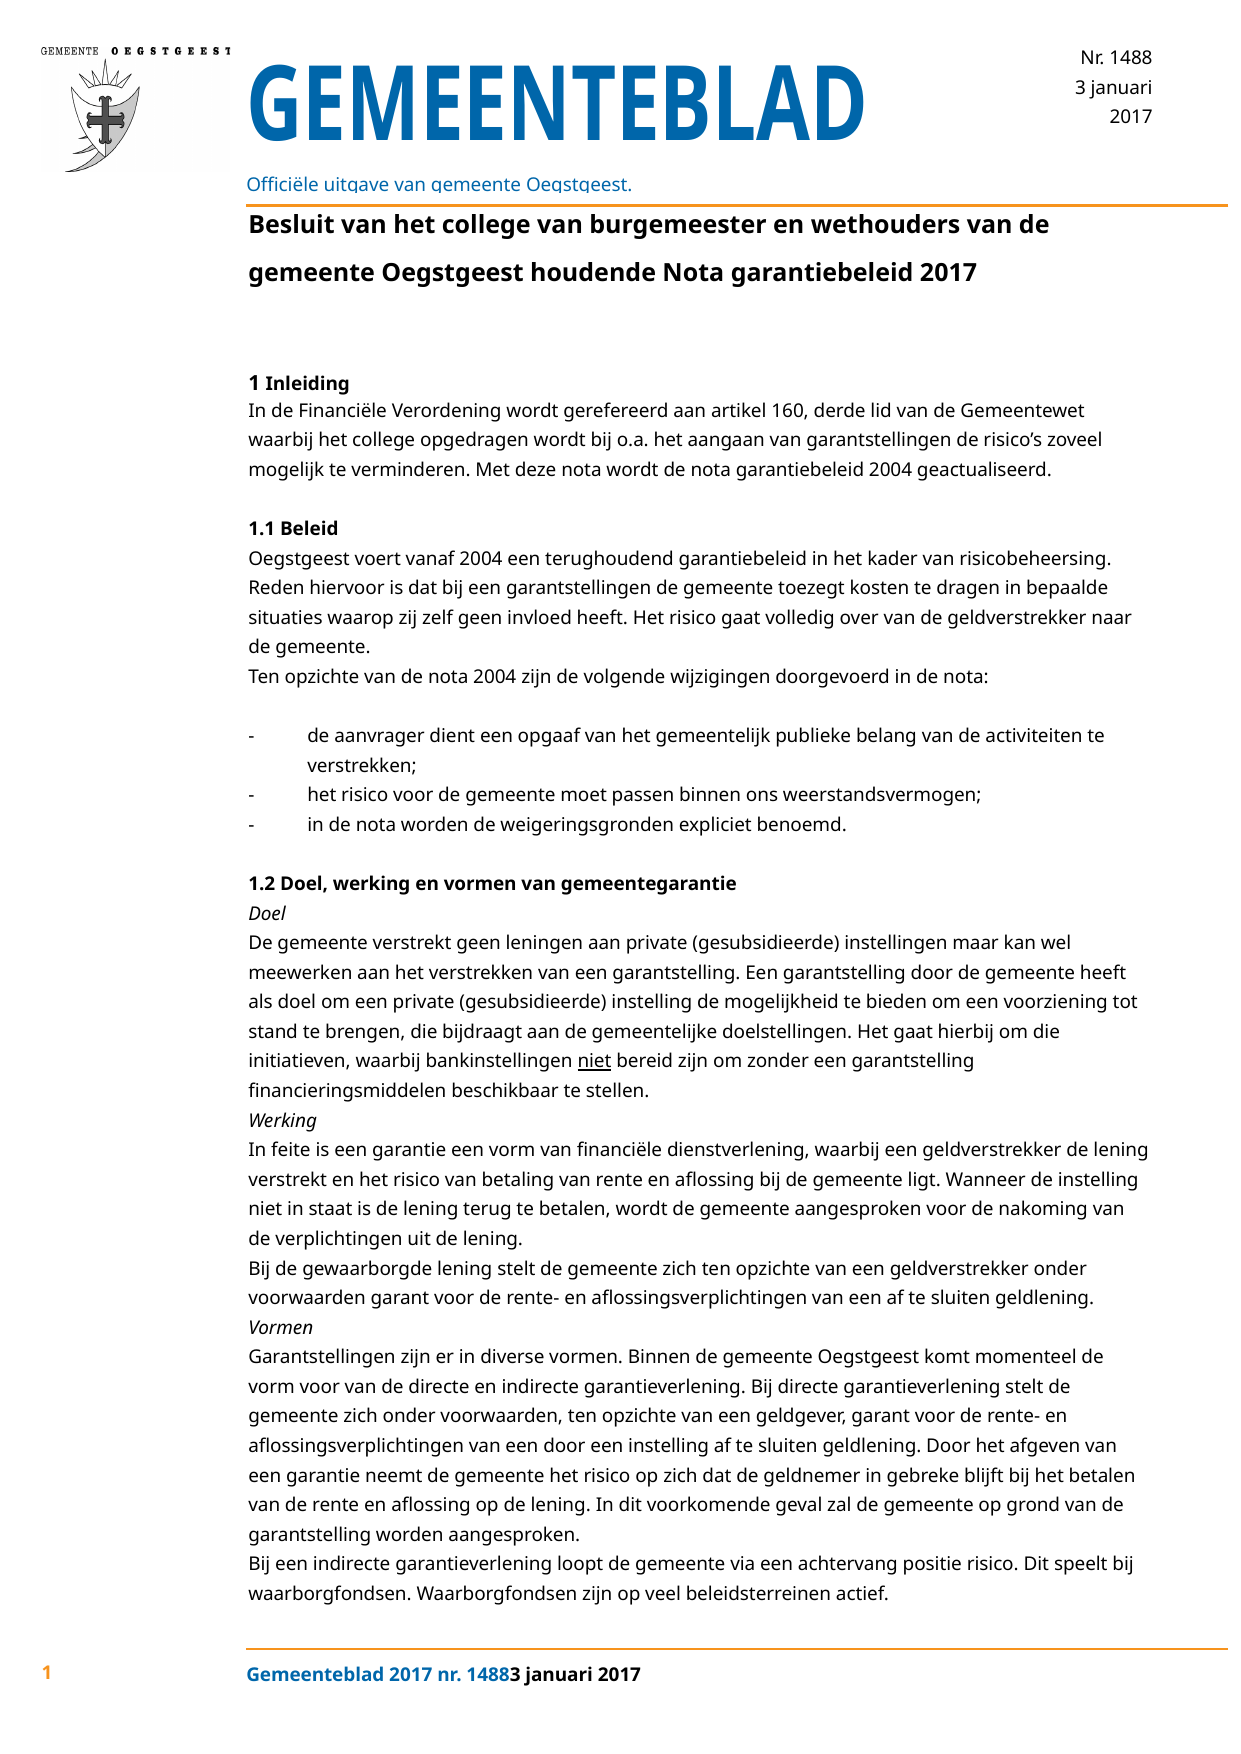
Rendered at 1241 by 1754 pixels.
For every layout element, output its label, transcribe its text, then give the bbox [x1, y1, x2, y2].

picture [41, 47, 231, 172]
list het risico voor de gemeente moet passen binnen ons weerstandsvermogen; [248, 781, 1152, 807]
text Bij de gewaarborgde lening stelt de gemeente zich ten opzichte van een geldverstrekker onder voorwaarden garant voor de rente- en aflossingsverplichtingen van een af te sluiten geldlening. [248, 1255, 1152, 1310]
text In de Financiële Verordening wordt gerefereerd aan artikel 160, derde lid van de Gemeentewet waarbij het college opgedragen wordt bij o.a. het aangaan van garantstellingen de risico’s zoveel mogelijk te verminderen. Met deze nota wordt de nota garantiebeleid 2004 geactualiseerd. [248, 397, 1152, 482]
text Bij een indirecte garantieverlening loopt de gemeente via een achtervang positie risico. Dit speelt bij waarborgfondsen. Waarborgfondsen zijn op veel beleidsterreinen actief. [248, 1551, 1152, 1606]
text De gemeente verstrekt geen leningen aan private (gesubsidieerde) instellingen maar kan wel meewerken aan het verstrekken van een garantstelling. Een garantstelling door de gemeente heeft als doel om een private (gesubsidieerde) instelling de mogelijkheid te bieden om een voorziening tot stand te brengen, die bijdraagt aan de gemeentelijke doelstellingen. Het gaat hierbij om die initiatieven, waarbij bankinstellingen niet bereid zijn om zonder een garantstelling financieringsmiddelen beschikbaar te stellen. [248, 929, 1152, 1103]
text Garantstellingen zijn er in diverse vormen. Binnen de gemeente Oegstgeest komt momenteel de vorm voor van de directe en indirecte garantieverlening. Bij directe garantieverlening stelt de gemeente zich onder voorwaarden, ten opzichte van een geldgever, garant voor de rente- en aflossingsverplichtingen van een door een instelling af te sluiten geldlening. Door het afgeven van een garantie neemt de gemeente het risico op zich dat de geldnemer in gebreke blijft bij het betalen van de rente en aflossing op de lening. In dit voorkomende geval zal de gemeente op grond van de garantstelling worden aangesproken. [248, 1343, 1152, 1547]
text Werking [248, 1107, 1152, 1132]
text Ten opzichte van de nota 2004 zijn de volgende wijzigingen doorgevoerd in de nota: [248, 663, 1152, 689]
text Oegstgeest voert vanaf 2004 een terughoudend garantiebeleid in het kader van risicobeheersing. Reden hiervoor is dat bij een garantstellingen de gemeente toezegt kosten te dragen in bepaalde situaties waarop zij zelf geen invloed heeft. Het risico gaat volledig over van de geldverstrekker naar de gemeente. [248, 545, 1152, 659]
text 1 Inleiding [248, 368, 1152, 397]
text Doel [248, 900, 1152, 925]
text 1.1 Beleid [248, 515, 1152, 541]
text 1.2 Doel, werking en vormen van gemeentegarantie [248, 870, 1152, 896]
list de aanvrager dient een opgaaf van het gemeentelijk publieke belang van de activiteiten te verstrekken; [248, 722, 1152, 777]
text In feite is een garantie een vorm van financiële dienstverlening, waarbij een geldverstrekker de lening verstrekt en het risico van betaling van rente en aflossing bij de gemeente ligt. Wanneer de instelling niet in staat is de lening terug te betalen, wordt de gemeente aangesproken voor de nakoming van de verplichtingen uit de lening. [248, 1136, 1152, 1251]
list in de nota worden de weigeringsgronden expliciet benoemd. [248, 811, 1152, 837]
text Besluit van het college van burgemeester en wethouders van de gemeente Oegstgeest houdende Nota garantiebeleid 2017 [248, 207, 1152, 288]
text Vormen [248, 1314, 1152, 1339]
